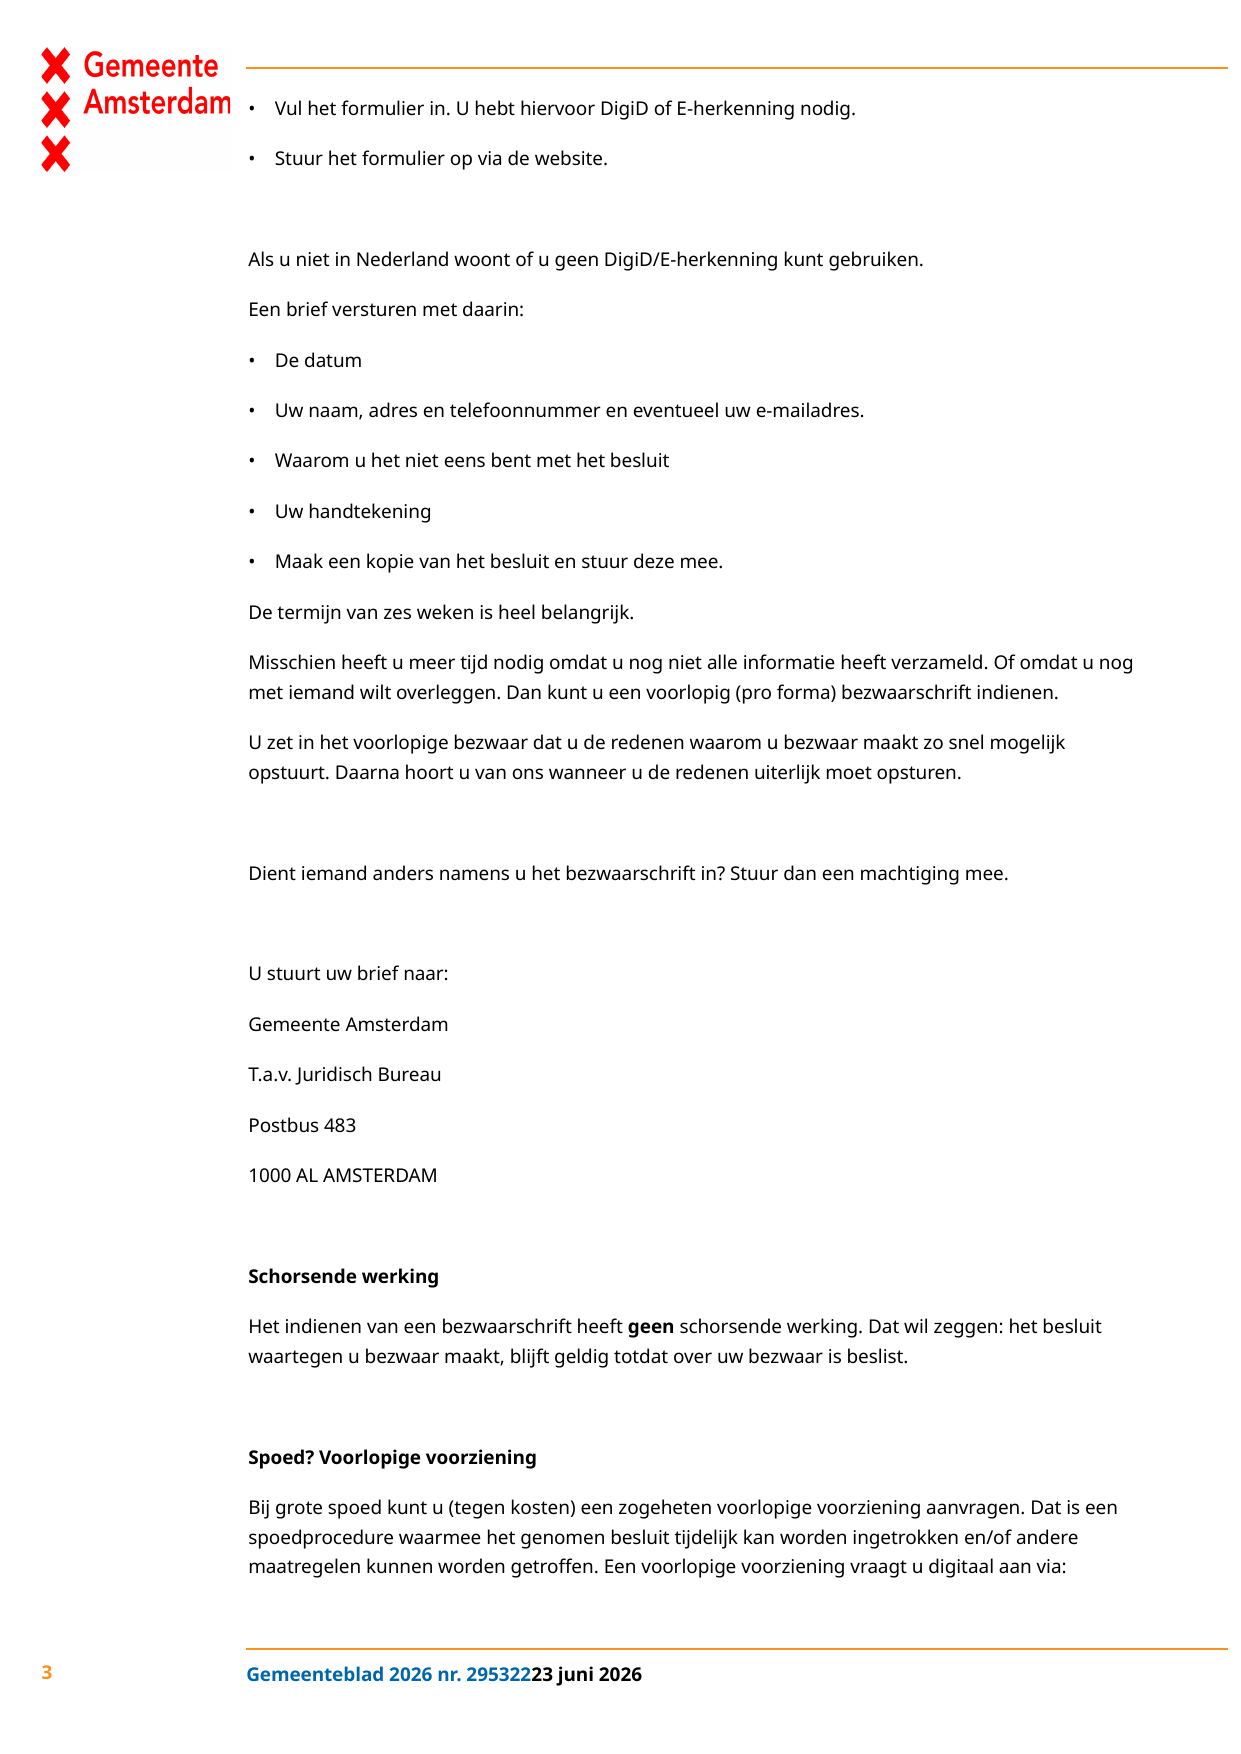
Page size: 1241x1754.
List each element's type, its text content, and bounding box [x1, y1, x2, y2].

text Het indienen van een bezwaarschrift heeft geen schorsende werking. Dat wil zeggen: het besluit waartegen u bezwaar maakt, blijft geldig totdat over uw bezwaar is beslist. [248, 1313, 1152, 1369]
text Schorsende werking [248, 1263, 1152, 1289]
text De termijn van zes weken is heel belangrijk. [248, 599, 1152, 625]
picture [41, 47, 231, 172]
text • De datum [248, 347, 1152, 373]
text Spoed? Voorlopige voorziening [248, 1444, 1152, 1470]
text Bij grote spoed kunt u (tegen kosten) een zogeheten voorlopige voorziening aanvragen. Dat is een spoedprocedure waarmee het genomen besluit tijdelijk kan worden ingetrokken en/of andere maatregelen kunnen worden getroffen. Een voorlopige voorziening vraagt u digitaal aan via: [248, 1494, 1152, 1579]
text • Waarom u het niet eens bent met het besluit [248, 448, 1152, 473]
text Postbus 483 [248, 1112, 1152, 1138]
text Een brief versturen met daarin: [248, 296, 1152, 322]
text • Stuur het formulier op via de website. [248, 145, 1152, 171]
text Gemeente Amsterdam [248, 1011, 1152, 1037]
text 1000 AL AMSTERDAM [248, 1162, 1152, 1188]
text • Vul het formulier in. U hebt hiervoor DigiD of E-herkenning nodig. [248, 95, 1152, 121]
text T.a.v. Juridisch Bureau [248, 1061, 1152, 1087]
text Dient iemand anders namens u het bezwaarschrift in? Stuur dan een machtiging mee. [248, 860, 1152, 886]
text U stuurt uw brief naar: [248, 961, 1152, 986]
text Misschien heeft u meer tijd nodig omdat u nog niet alle informatie heeft verzameld. Of omdat u nog met iemand wilt overleggen. Dan kunt u een voorlopig (pro forma) bezwaarschrift indienen. [248, 649, 1152, 705]
text • Maak een kopie van het besluit en stuur deze mee. [248, 548, 1152, 574]
text • Uw handtekening [248, 498, 1152, 524]
text Als u niet in Nederland woont of u geen DigiD/E-herkenning kunt gebruiken. [248, 246, 1152, 272]
text • Uw naam, adres en telefoonnummer en eventueel uw e-mailadres. [248, 397, 1152, 423]
text U zet in het voorlopige bezwaar dat u de redenen waarom u bezwaar maakt zo snel mogelijk opstuurt. Daarna hoort u van ons wanneer u de redenen uiterlijk moet opsturen. [248, 729, 1152, 785]
